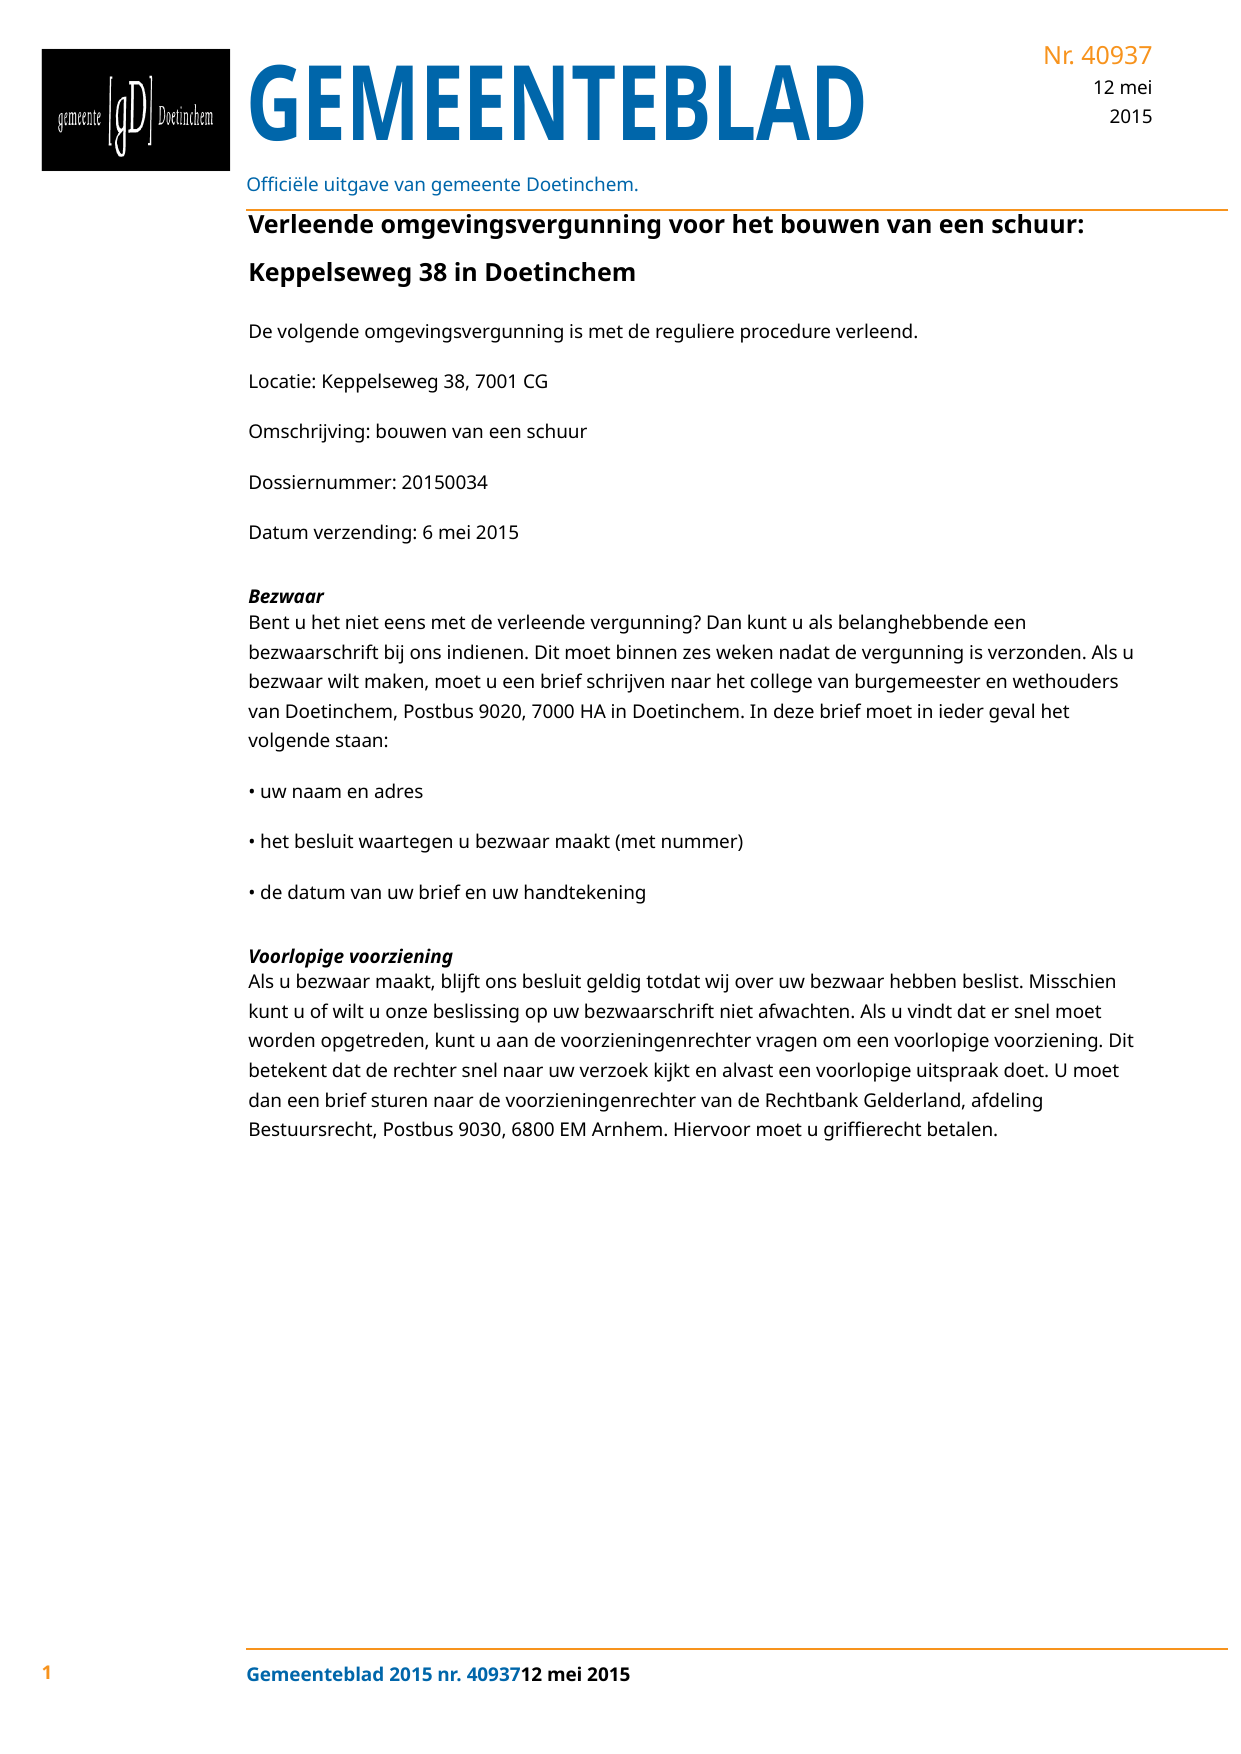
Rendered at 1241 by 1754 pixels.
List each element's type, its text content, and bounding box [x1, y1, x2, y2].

text Omschrijving: bouwen van een schuur [248, 419, 1152, 444]
text Als u bezwaar maakt, blijft ons besluit geldig totdat wij over uw bezwaar hebben beslist. Misschien kunt u of wilt u onze beslissing op uw bezwaarschrift niet afwachten. Als u vindt dat er snel moet worden opgetreden, kunt u aan de voorzieningenrechter vragen om een voorlopige voorziening. Dit betekent dat de rechter snel naar uw verzoek kijkt en alvast een voorlopige uitspraak doet. U moet dan een brief sturen naar de voorzieningenrechter van de Rechtbank Gelderland, afdeling Bestuursrecht, Postbus 9030, 6800 EM Arnhem. Hiervoor moet u griffierecht betalen. [248, 968, 1152, 1142]
text • de datum van uw brief en uw handtekening [248, 879, 1152, 904]
text • uw naam en adres [248, 778, 1152, 804]
text Voorlopige voorziening [248, 943, 1152, 968]
text • het besluit waartegen u bezwaar maakt (met nummer) [248, 828, 1152, 854]
text De volgende omgevingsvergunning is met de reguliere procedure verleend. [248, 318, 1152, 344]
text Verleende omgevingsvergunning voor het bouwen van een schuur: Keppelseweg 38 in Doetinchem [248, 211, 1152, 288]
text Locatie: Keppelseweg 38, 7001 CG [248, 368, 1152, 394]
picture [41, 47, 231, 172]
text Bezwaar [248, 583, 1152, 609]
text Datum verzending: 6 mei 2015 [248, 519, 1152, 545]
text Dossiernummer: 20150034 [248, 469, 1152, 495]
text Bent u het niet eens met de verleende vergunning? Dan kunt u als belanghebbende een bezwaarschrift bij ons indienen. Dit moet binnen zes weken nadat de vergunning is verzonden. Als u bezwaar wilt maken, moet u een brief schrijven naar het college van burgemeester en wethouders van Doetinchem, Postbus 9020, 7000 HA in Doetinchem. In deze brief moet in ieder geval het volgende staan: [248, 609, 1152, 753]
